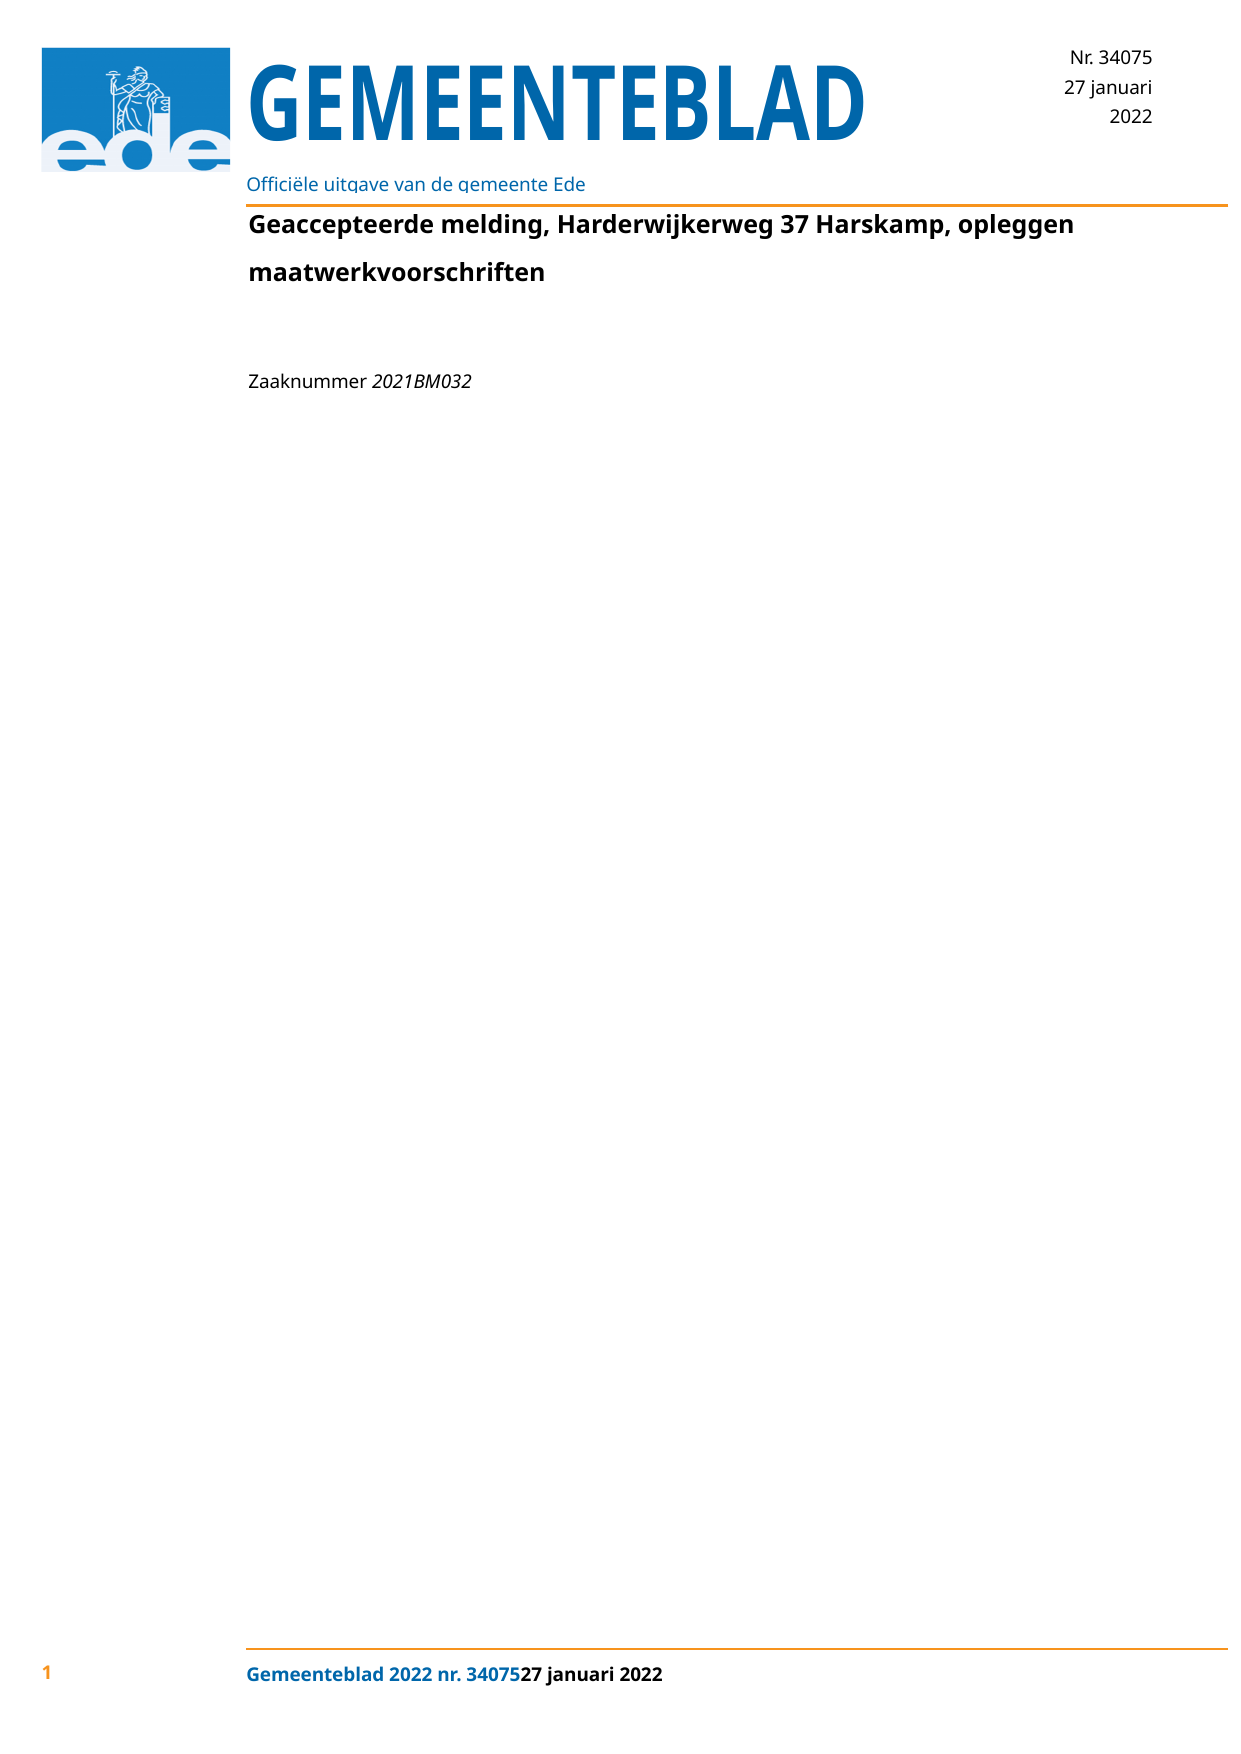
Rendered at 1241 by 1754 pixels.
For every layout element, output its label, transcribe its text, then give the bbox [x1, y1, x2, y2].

text Geaccepteerde melding, Harderwijkerweg 37 Harskamp, opleggen maatwerkvoorschriften [248, 207, 1152, 288]
picture [41, 47, 231, 172]
text Zaaknummer 2021BM032 [248, 368, 1152, 394]
